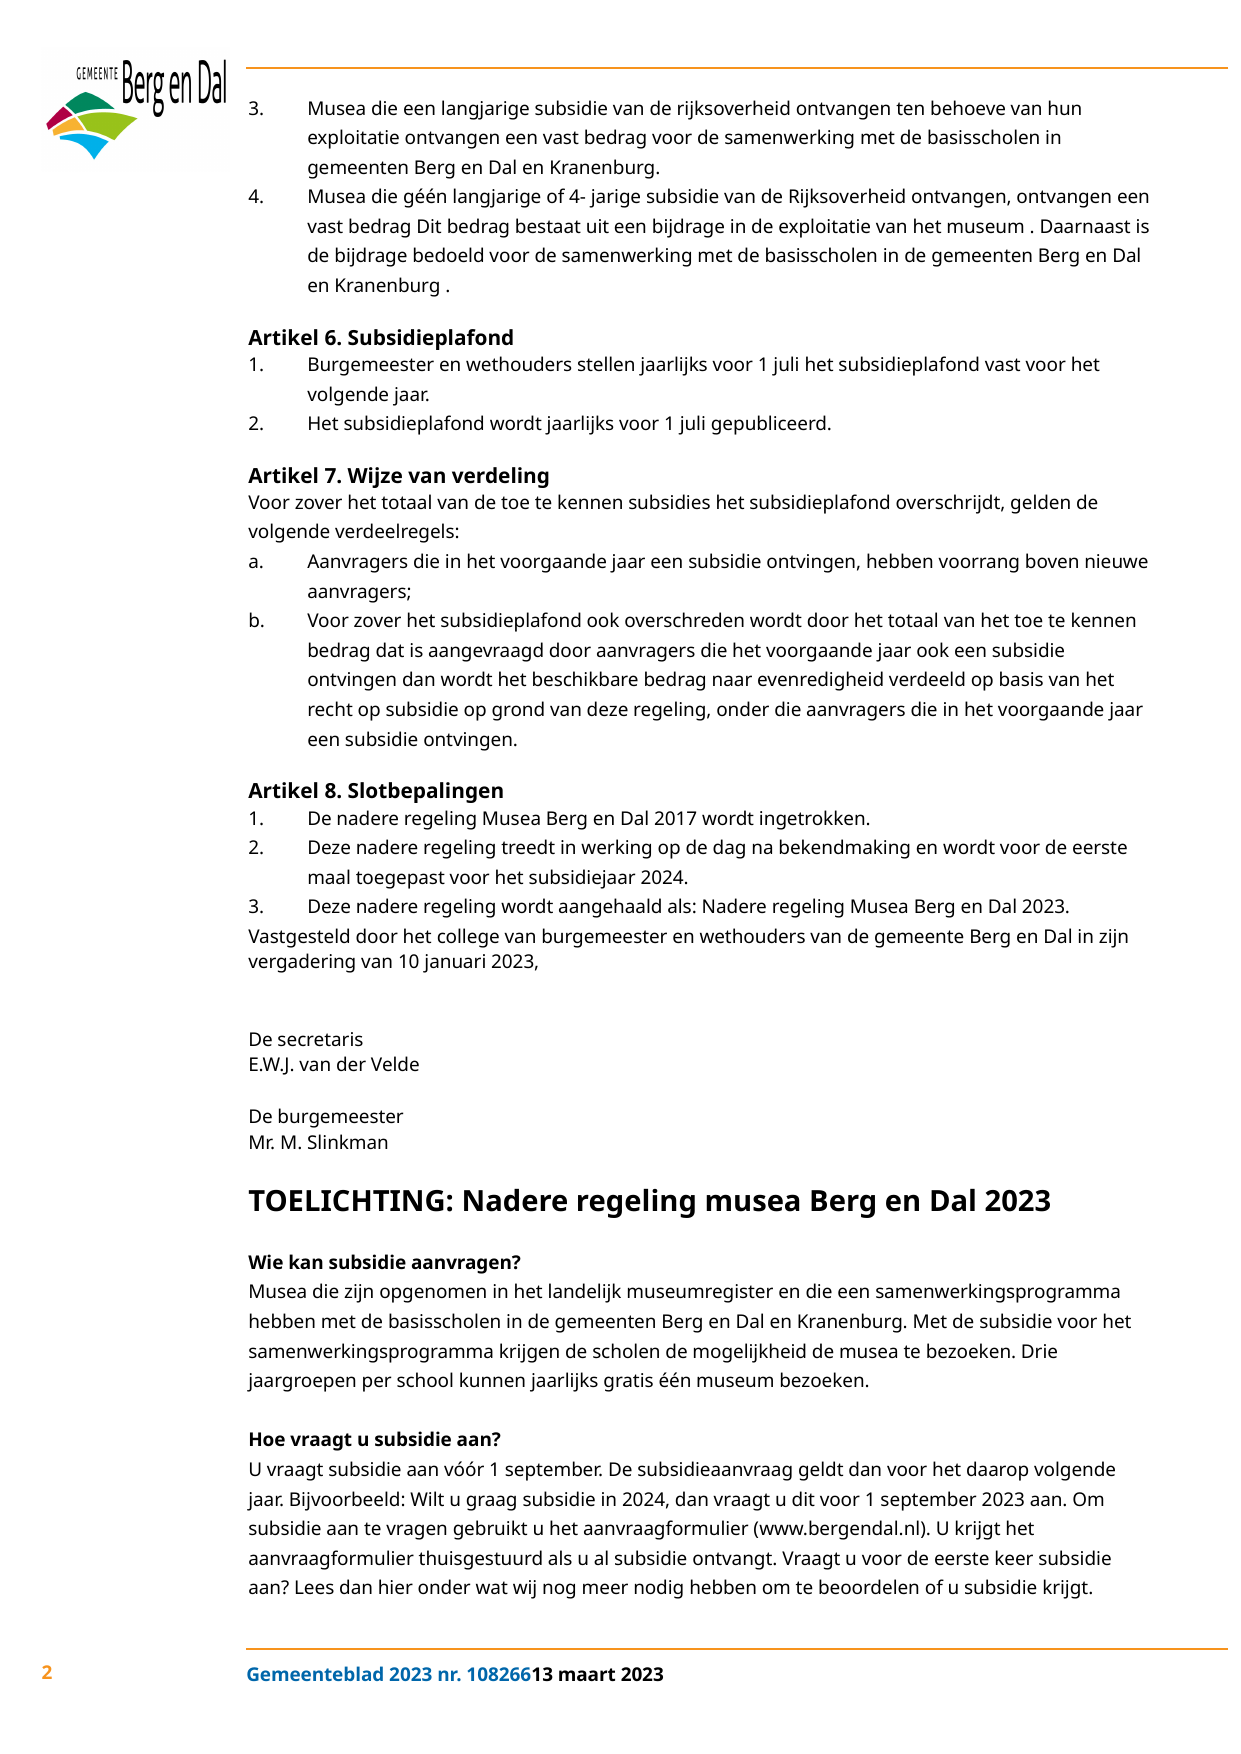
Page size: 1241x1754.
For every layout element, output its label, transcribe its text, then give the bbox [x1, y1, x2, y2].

text Voor zover het totaal van de toe te kennen subsidies het subsidieplafond overschrijdt, gelden de volgende verdeelregels: [248, 489, 1152, 544]
text Hoe vraagt u subsidie aan? [248, 1427, 1152, 1452]
text Artikel 6. Subsidieplafond [248, 323, 1152, 351]
list Aanvragers die in het voorgaande jaar een subsidie ontvingen, hebben voorrang boven nieuwe aanvragers; [248, 548, 1152, 604]
list Het subsidieplafond wordt jaarlijks voor 1 juli gepubliceerd. [248, 410, 1152, 436]
text Wie kan subsidie aanvragen? [248, 1249, 1152, 1275]
text TOELICHTING: Nadere regeling musea Berg en Dal 2023 [248, 1180, 1152, 1220]
list De nadere regeling Musea Berg en Dal 2017 wordt ingetrokken. [248, 805, 1152, 830]
list Musea die een langjarige subsidie van de rijksoverheid ontvangen ten behoeve van hun exploitatie ontvangen een vast bedrag voor de samenwerking met de basisscholen in gemeenten Berg en Dal en Kranenburg. [248, 95, 1152, 180]
list Voor zover het subsidieplafond ook overschreden wordt door het totaal van het toe te kennen bedrag dat is aangevraagd door aanvragers die het voorgaande jaar ook een subsidie ontvingen dan wordt het beschikbare bedrag naar evenredigheid verdeeld op basis van het recht op subsidie op grond van deze regeling, onder die aanvragers die in het voorgaande jaar een subsidie ontvingen. [248, 607, 1152, 752]
text Artikel 8. Slotbepalingen [248, 776, 1152, 805]
text De secretaris [248, 1026, 1152, 1052]
list Deze nadere regeling wordt aangehaald als: Nadere regeling Musea Berg en Dal 2023. [248, 893, 1152, 919]
list Musea die géén langjarige of 4- jarige subsidie van de Rijksoverheid ontvangen, ontvangen een vast bedrag Dit bedrag bestaat uit een bijdrage in de exploitatie van het museum . Daarnaast is de bijdrage bedoeld voor de samenwerking met de basisscholen in de gemeenten Berg en Dal en Kranenburg . [248, 183, 1152, 298]
list Burgemeester en wethouders stellen jaarlijks voor 1 juli het subsidieplafond vast voor het volgende jaar. [248, 351, 1152, 406]
text Musea die zijn opgenomen in het landelijk museumregister en die een samenwerkingsprogramma hebben met de basisscholen in de gemeenten Berg en Dal en Kranenburg. Met de subsidie voor het samenwerkingsprogramma krijgen de scholen de mogelijkheid de musea te bezoeken. Drie jaargroepen per school kunnen jaarlijks gratis één museum bezoeken. [248, 1279, 1152, 1393]
list Deze nadere regeling treedt in werking op de dag na bekendmaking en wordt voor de eerste maal toegepast voor het subsidiejaar 2024. [248, 834, 1152, 889]
picture [41, 47, 231, 172]
text Vastgesteld door het college van burgemeester en wethouders van de gemeente Berg en Dal in zijn vergadering van 10 januari 2023, [248, 923, 1152, 974]
text E.W.J. van der Velde [248, 1052, 1152, 1077]
text U vraagt subsidie aan vóór 1 september. De subsidieaanvraag geldt dan voor het daarop volgende jaar. Bijvoorbeeld: Wilt u graag subsidie in 2024, dan vraagt u dit voor 1 september 2023 aan. Om subsidie aan te vragen gebruikt u het aanvraagformulier (www.bergendal.nl). U krijgt het aanvraagformulier thuisgestuurd als u al subsidie ontvangt. Vraagt u voor de eerste keer subsidie aan? Lees dan hier onder wat wij nog meer nodig hebben om te beoordelen of u subsidie krijgt. [248, 1456, 1152, 1600]
text Artikel 7. Wijze van verdeling [248, 461, 1152, 489]
text Mr. M. Slinkman [248, 1129, 1152, 1154]
text De burgemeester [248, 1103, 1152, 1129]
